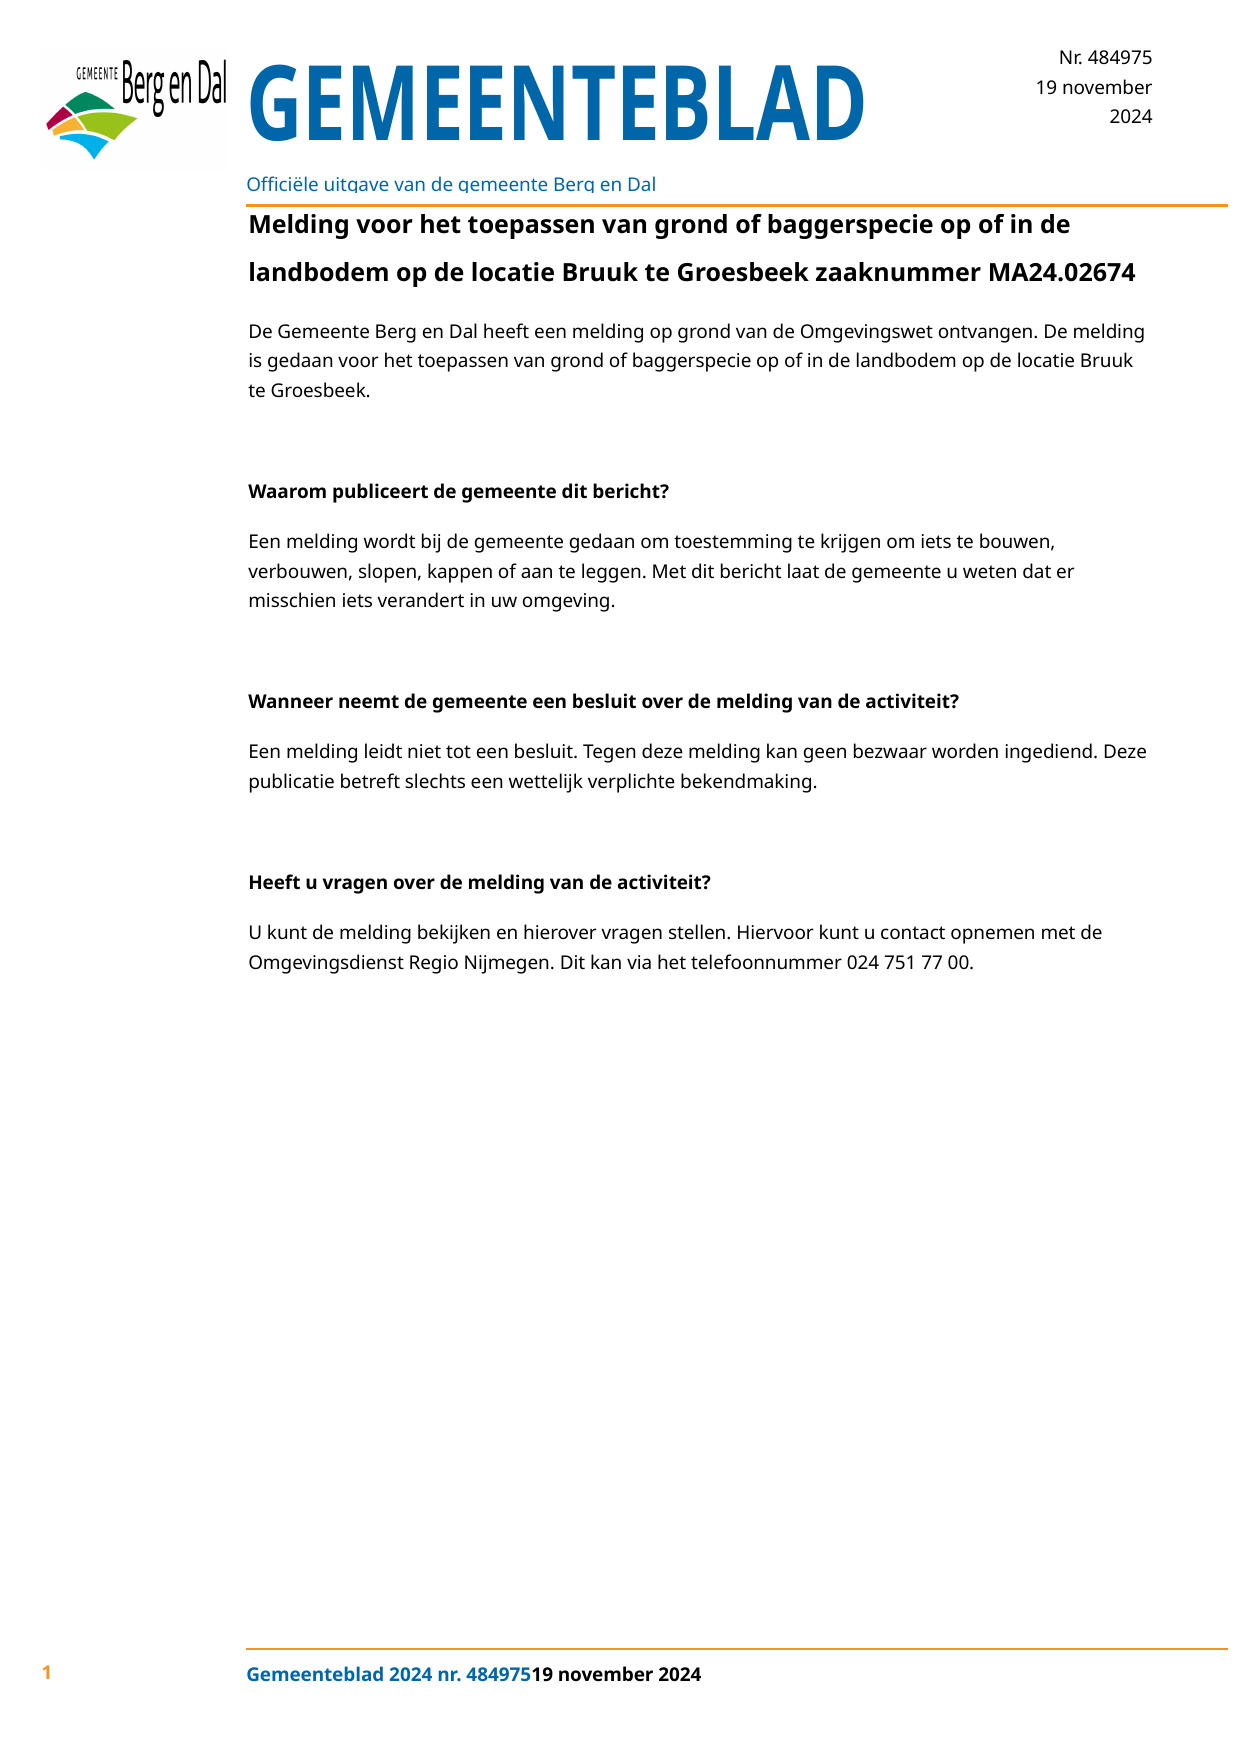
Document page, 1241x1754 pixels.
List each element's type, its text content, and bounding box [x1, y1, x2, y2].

picture [41, 47, 231, 172]
text Waarom publiceert de gemeente dit bericht? [248, 478, 1152, 504]
text U kunt de melding bekijken en hierover vragen stellen. Hiervoor kunt u contact opnemen met de Omgevingsdienst Regio Nijmegen. Dit kan via het telefoonnummer 024 751 77 00. [248, 919, 1152, 975]
text Wanneer neemt de gemeente een besluit over de melding van de activiteit? [248, 688, 1152, 714]
text De Gemeente Berg en Dal heeft een melding op grond van de Omgevingswet ontvangen. De melding is gedaan voor het toepassen van grond of baggerspecie op of in de landbodem op de locatie Bruuk te Groesbeek. [248, 318, 1152, 403]
text Een melding leidt niet tot een besluit. Tegen deze melding kan geen bezwaar worden ingediend. Deze publicatie betreft slechts een wettelijk verplichte bekendmaking. [248, 739, 1152, 794]
text Melding voor het toepassen van grond of baggerspecie op of in de landbodem op de locatie Bruuk te Groesbeek zaaknummer MA24.02674 [248, 207, 1152, 288]
text Heeft u vragen over de melding van de activiteit? [248, 869, 1152, 895]
text Een melding wordt bij de gemeente gedaan om toestemming te krijgen om iets te bouwen, verbouwen, slopen, kappen of aan te leggen. Met dit bericht laat de gemeente u weten dat er misschien iets verandert in uw omgeving. [248, 528, 1152, 613]
